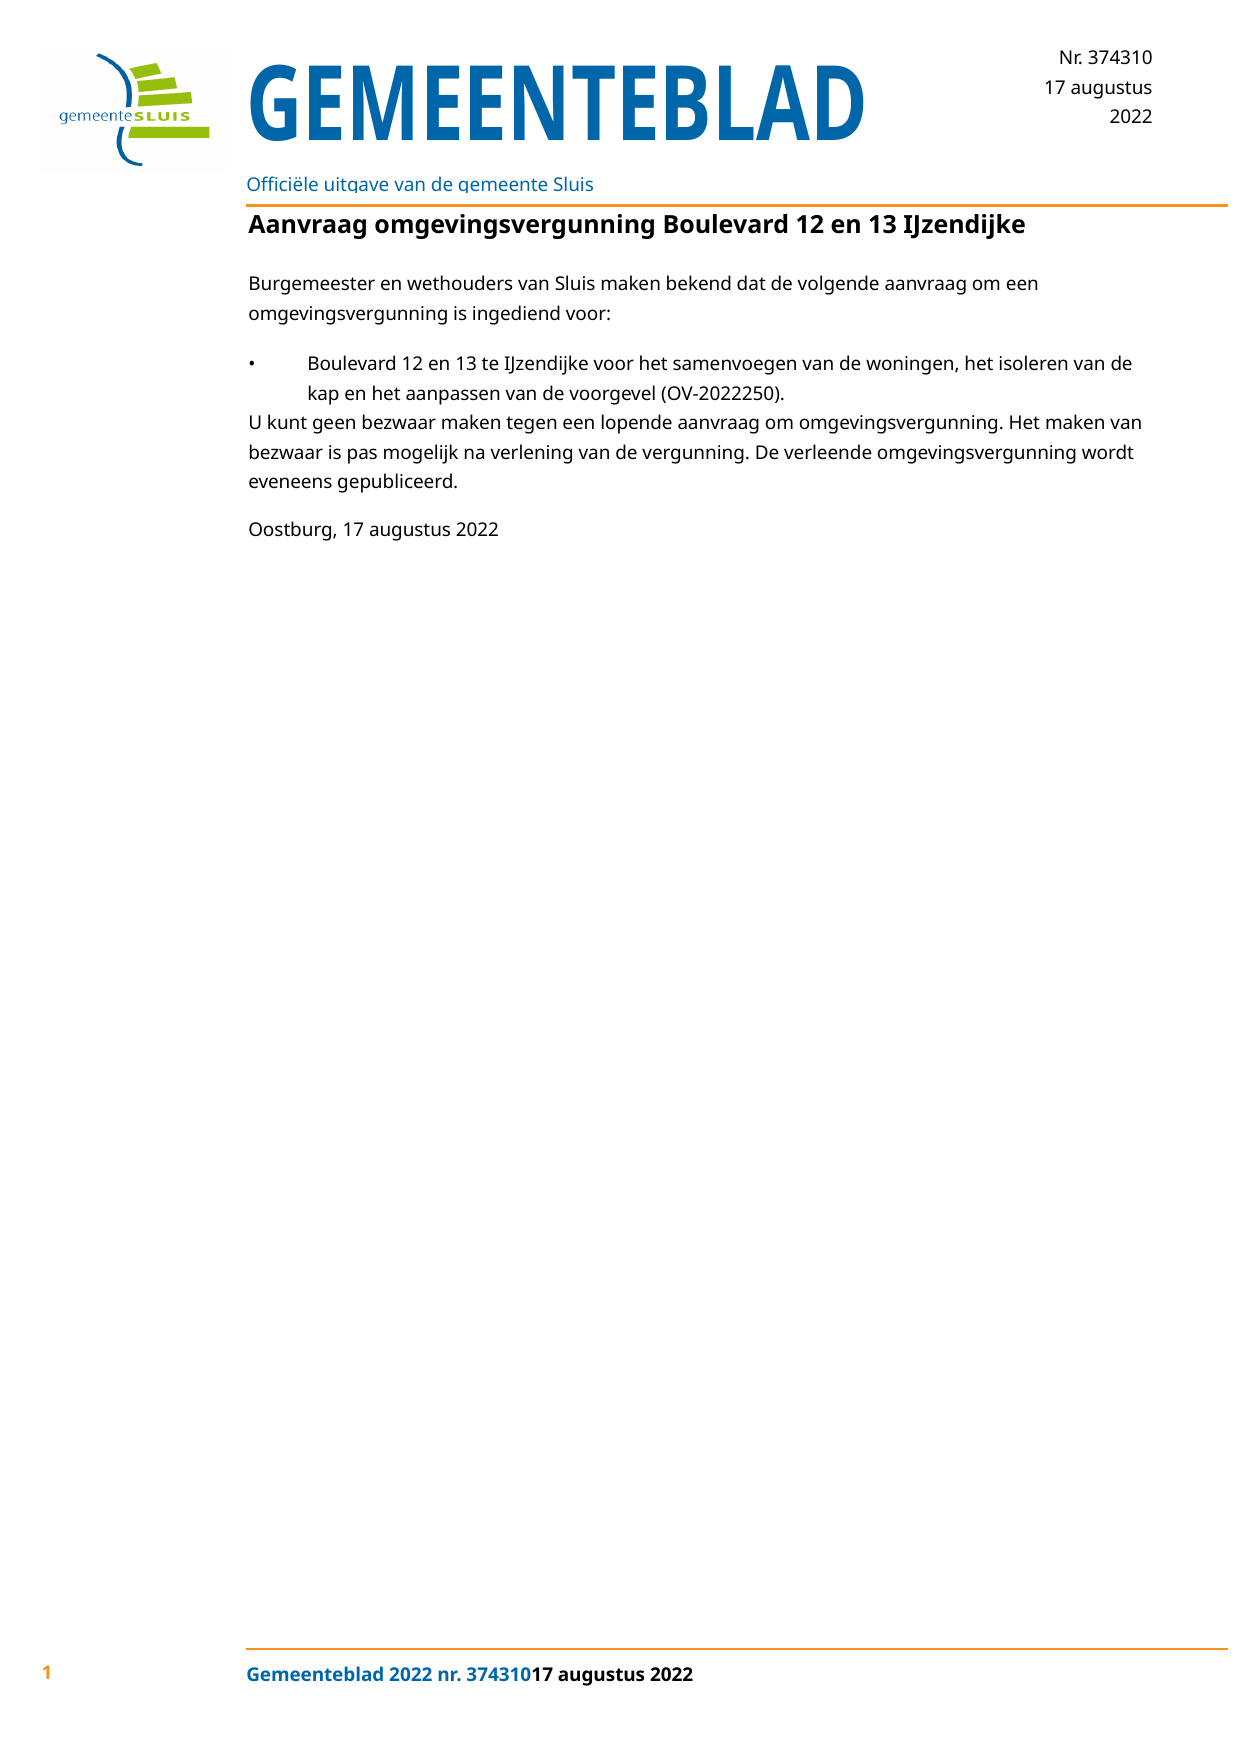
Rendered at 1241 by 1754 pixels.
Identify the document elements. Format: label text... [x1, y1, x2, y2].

picture [41, 47, 231, 172]
text U kunt geen bezwaar maken tegen een lopende aanvraag om omgevingsvergunning. Het maken van bezwaar is pas mogelijk na verlening van de vergunning. De verleende omgevingsvergunning wordt eveneens gepubliceerd. [248, 409, 1152, 494]
text Burgemeester en wethouders van Sluis maken bekend dat de volgende aanvraag om een omgevingsvergunning is ingediend voor: [248, 270, 1152, 326]
list Boulevard 12 en 13 te IJzendijke voor het samenvoegen van de woningen, het isoleren van de kap en het aanpassen van de voorgevel (OV-2022250). [248, 350, 1152, 406]
text Aanvraag omgevingsvergunning Boulevard 12 en 13 IJzendijke [248, 207, 1152, 241]
text Oostburg, 17 augustus 2022 [248, 516, 1152, 542]
